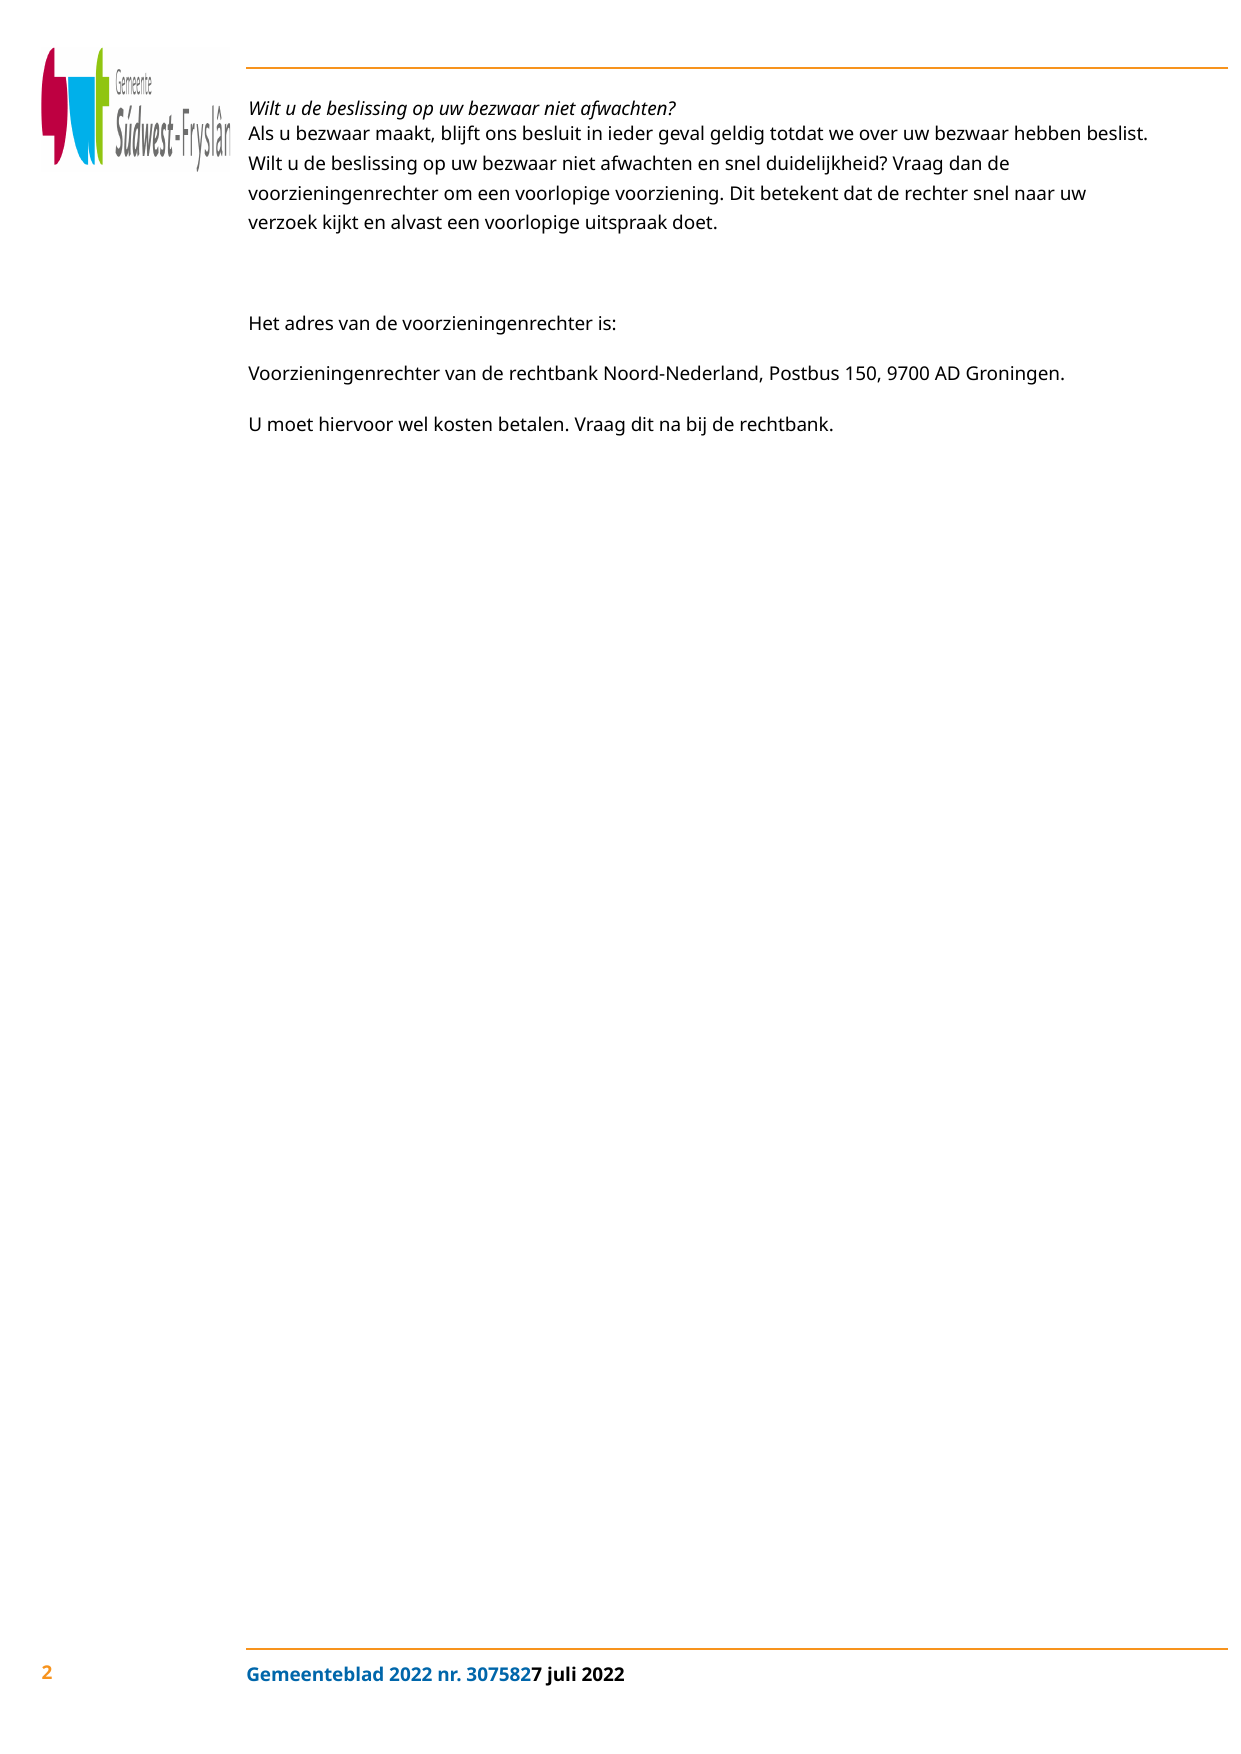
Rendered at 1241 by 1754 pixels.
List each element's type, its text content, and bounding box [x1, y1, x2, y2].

text U moet hiervoor wel kosten betalen. Vraag dit na bij de rechtbank. [248, 411, 1152, 437]
text Het adres van de voorzieningenrechter is: [248, 310, 1152, 336]
picture [41, 47, 231, 172]
text Als u bezwaar maakt, blijft ons besluit in ieder geval geldig totdat we over uw bezwaar hebben beslist. Wilt u de beslissing op uw bezwaar niet afwachten en snel duidelijkheid? Vraag dan de voorzieningenrechter om een voorlopige voorziening. Dit betekent dat de rechter snel naar uw verzoek kijkt en alvast een voorlopige uitspraak doet. [248, 121, 1152, 235]
text Voorzieningenrechter van de rechtbank Noord-Nederland, Postbus 150, 9700 AD Groningen. [248, 361, 1152, 386]
text Wilt u de beslissing op uw bezwaar niet afwachten? [248, 95, 1152, 121]
